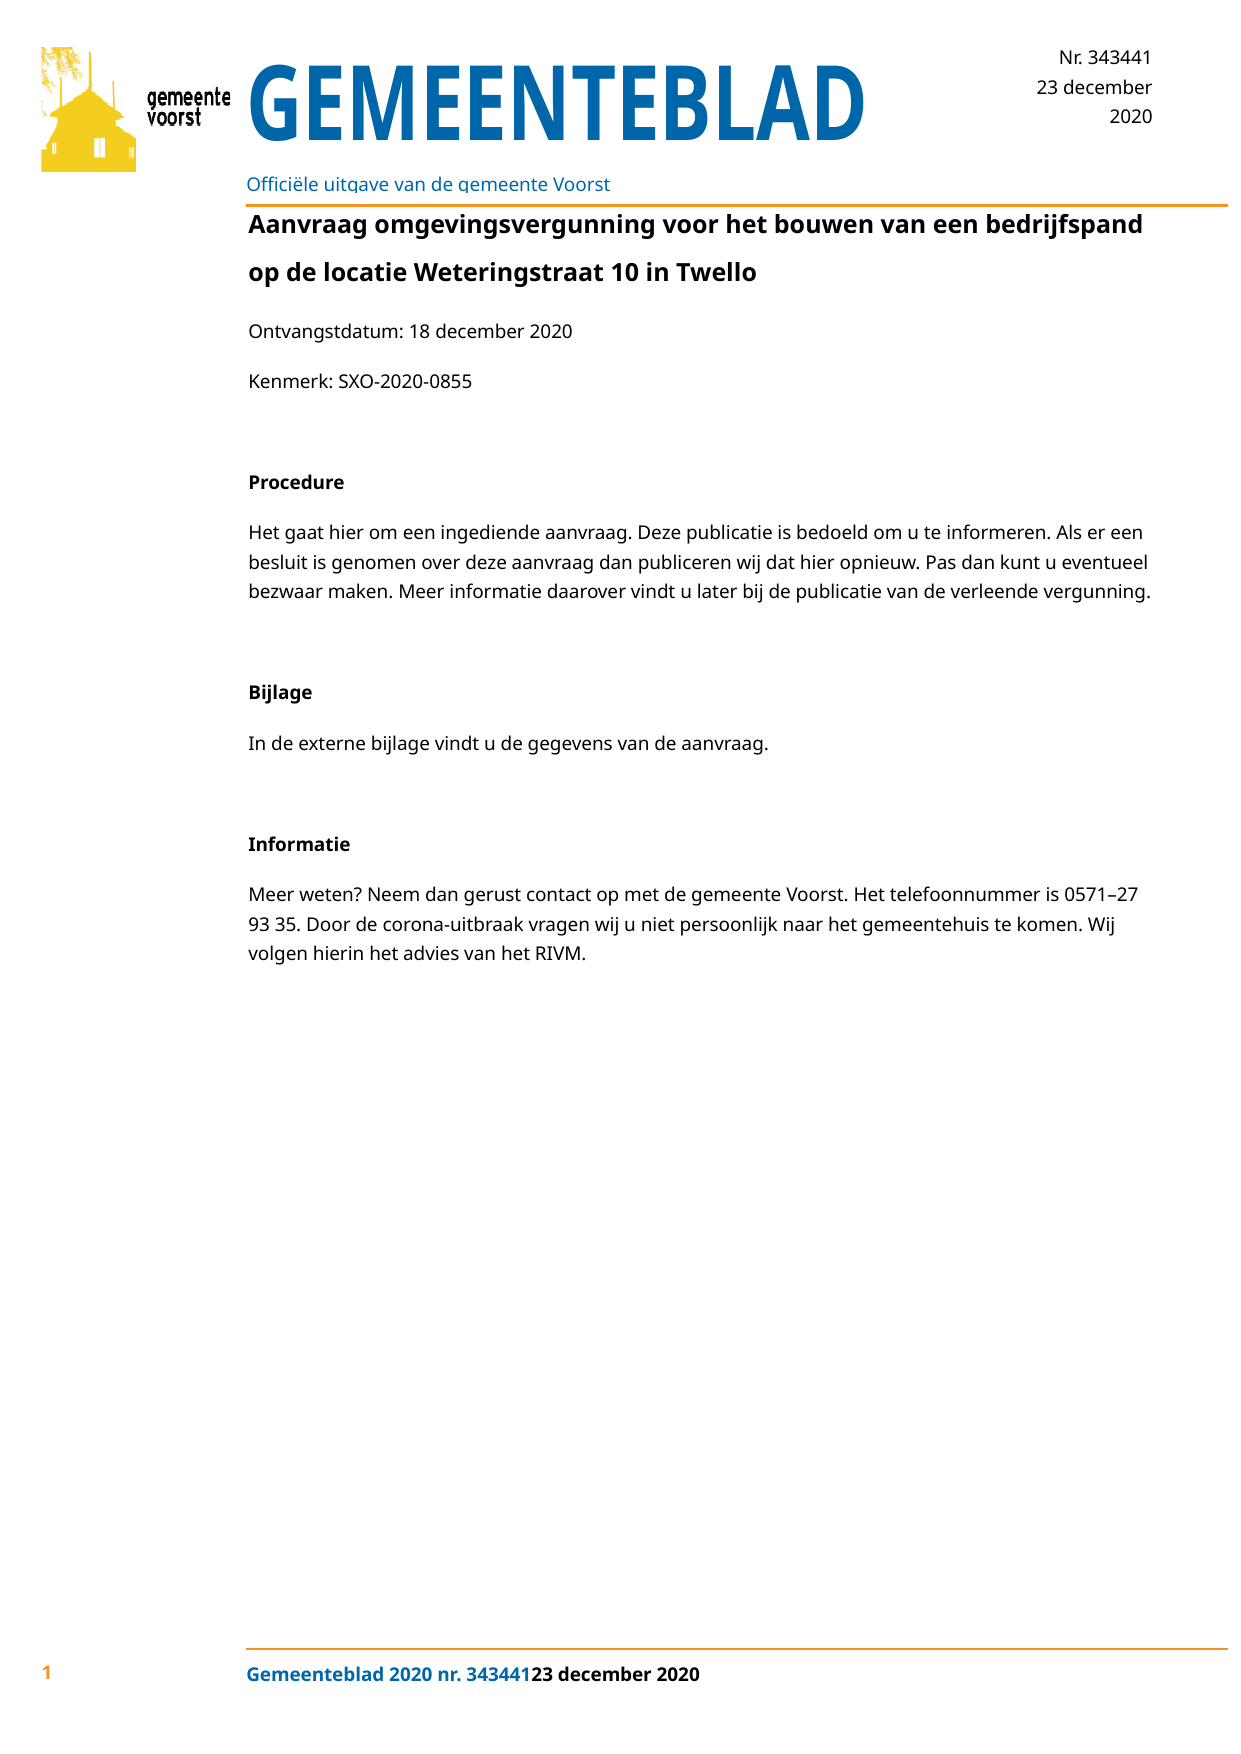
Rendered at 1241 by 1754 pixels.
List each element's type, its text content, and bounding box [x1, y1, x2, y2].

text Kenmerk: SXO-2020-0855 [248, 368, 1152, 394]
text In de externe bijlage vindt u de gegevens van de aanvraag. [248, 730, 1152, 756]
text Aanvraag omgevingsvergunning voor het bouwen van een bedrijfspand op de locatie Weteringstraat 10 in Twello [248, 207, 1152, 288]
text Procedure [248, 469, 1152, 495]
text Ontvangstdatum: 18 december 2020 [248, 318, 1152, 344]
text Meer weten? Neem dan gerust contact op met de gemeente Voorst. Het telefoonnummer is 0571–27 93 35. Door de corona-uitbraak vragen wij u niet persoonlijk naar het gemeentehuis te komen. Wij volgen hierin het advies van het RIVM. [248, 881, 1152, 966]
text Het gaat hier om een ingediende aanvraag. Deze publicatie is bedoeld om u te informeren. Als er een besluit is genomen over deze aanvraag dan publiceren wij dat hier opnieuw. Pas dan kunt u eventueel bezwaar maken. Meer informatie daarover vindt u later bij de publicatie van de verleende vergunning. [248, 519, 1152, 604]
text Bijlage [248, 679, 1152, 705]
picture [41, 47, 231, 172]
text Informatie [248, 831, 1152, 857]
